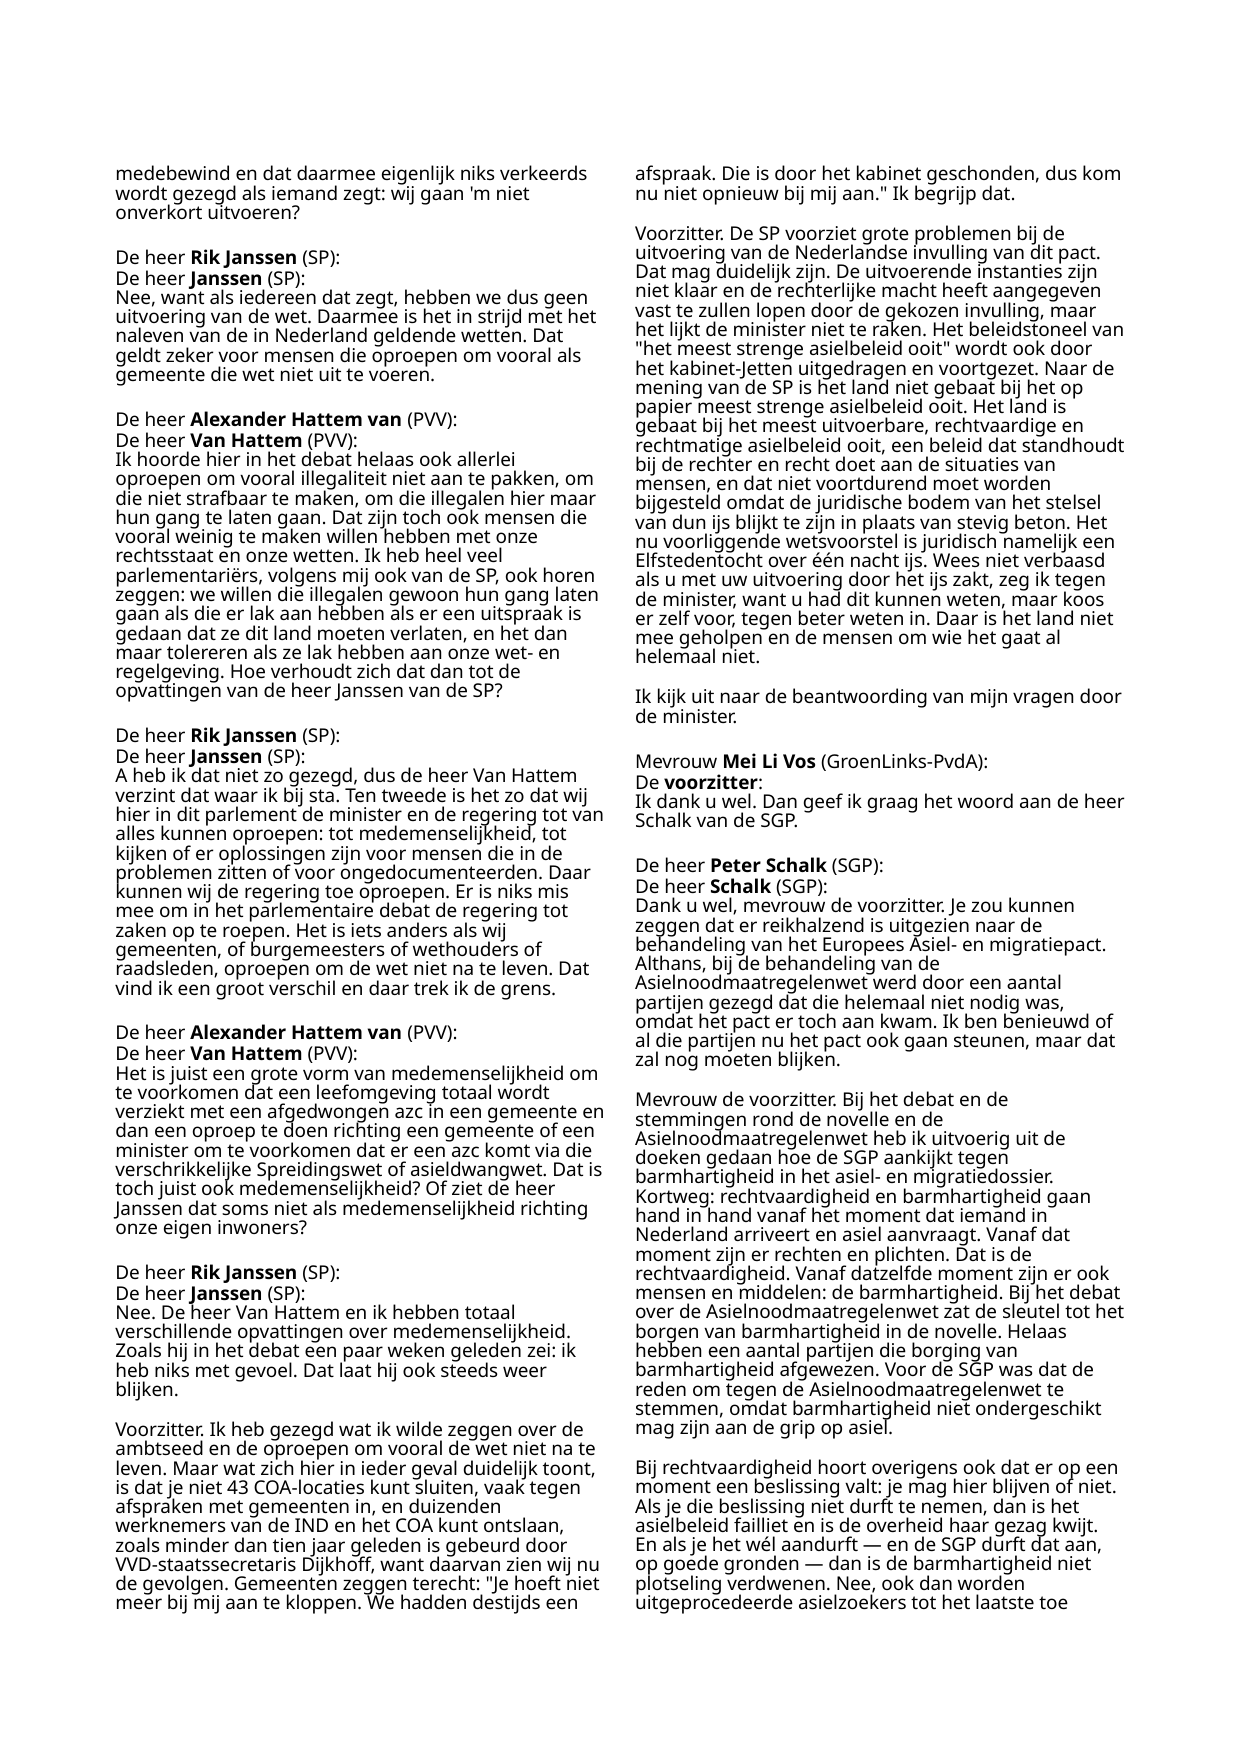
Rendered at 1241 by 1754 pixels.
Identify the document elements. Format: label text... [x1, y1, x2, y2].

text Het is juist een grote vorm van medemenselijkheid om te voorkomen dat een leefomgeving totaal wordt verziekt met een afgedwongen azc in een gemeente en dan een oproep te doen richting een gemeente of een minister om te voorkomen dat er een azc komt via die verschrikkelijke Spreidingswet of asieldwangwet. Dat is toch juist ook medemenselijkheid? Of ziet de heer Janssen dat soms niet als medemenselijkheid richting onze eigen inwoners? [115, 1064, 605, 1238]
text Bij rechtvaardigheid hoort overigens ook dat er op een moment een beslissing valt: je mag hier blijven of niet. Als je die beslissing niet durft te nemen, dan is het asielbeleid failliet en is de overheid haar gezag kwijt. En als je het wél aandurft — en de SGP durft dat aan, op goede gronden — dan is de barmhartigheid niet plotseling verdwenen. Nee, ook dan worden uitgeprocedeerde asielzoekers tot het laatste toe [635, 1459, 1125, 1613]
text De heer Peter Schalk (SGP): [635, 852, 1125, 878]
text De heer Van Hattem (PVV): [115, 432, 605, 451]
text De heer Janssen (SP): [115, 270, 605, 289]
text Mevrouw de voorzitter. Bij het debat en de stemmingen rond de novelle en de Asielnoodmaatregelenwet heb ik uitvoerig uit de doeken gedaan hoe de SGP aankijkt tegen barmhartigheid in het asiel- en migratiedossier. Kortweg: rechtvaardigheid en barmhartigheid gaan hand in hand vanaf het moment dat iemand in Nederland arriveert en asiel aanvraagt. Vanaf dat moment zijn er rechten en plichten. Dat is de rechtvaardigheid. Vanaf datzelfde moment zijn er ook mensen en middelen: de barmhartigheid. Bij het debat over de Asielnoodmaatregelenwet zat de sleutel tot het borgen van barmhartigheid in de novelle. Helaas hebben een aantal partijen die borging van barmhartigheid afgewezen. Voor de SGP was dat de reden om tegen de Asielnoodmaatregelenwet te stemmen, omdat barmhartigheid niet ondergeschikt mag zijn aan de grip op asiel. [635, 1091, 1125, 1438]
text medebewind en dat daarmee eigenlijk niks verkeerds wordt gezegd als iemand zegt: wij gaan 'm niet onverkort uitvoeren? [115, 165, 605, 223]
text De heer Alexander Hattem van (PVV): [115, 1019, 605, 1045]
text De heer Alexander Hattem van (PVV): [115, 406, 605, 432]
text Voorzitter. Ik heb gezegd wat ik wilde zeggen over de ambtseed en de oproepen om vooral de wet niet na te leven. Maar wat zich hier in ieder geval duidelijk toont, is dat je niet 43 COA-locaties kunt sluiten, vaak tegen afspraken met gemeenten in, en duizenden werknemers van de IND en het COA kunt ontslaan, zoals minder dan tien jaar geleden is gebeurd door VVD-staatssecretaris Dijkhoff, want daarvan zien wij nu de gevolgen. Gemeenten zeggen terecht: "Je hoeft niet meer bij mij aan te kloppen. We hadden destijds een [115, 1421, 605, 1614]
text De heer Van Hattem (PVV): [115, 1045, 605, 1064]
text afspraak. Die is door het kabinet geschonden, dus kom nu niet opnieuw bij mij aan." Ik begrijp dat. [635, 165, 1125, 204]
text Ik kijk uit naar de beantwoording van mijn vragen door de minister. [635, 688, 1125, 727]
text Voorzitter. De SP voorziet grote problemen bij de uitvoering van de Nederlandse invulling van dit pact. Dat mag duidelijk zijn. De uitvoerende instanties zijn niet klaar en de rechterlijke macht heeft aangegeven vast te zullen lopen door de gekozen invulling, maar het lijkt de minister niet te raken. Het beleidstoneel van "het meest strenge asielbeleid ooit" wordt ook door het kabinet-Jetten uitgedragen en voortgezet. Naar de mening van de SP is het land niet gebaat bij het op papier meest strenge asielbeleid ooit. Het land is gebaat bij het meest uitvoerbare, rechtvaardige en rechtmatige asielbeleid ooit, een beleid dat standhoudt bij de rechter en recht doet aan de situaties van mensen, en dat niet voortdurend moet worden bijgesteld omdat de juridische bodem van het stelsel van dun ijs blijkt te zijn in plaats van stevig beton. Het nu voorliggende wetsvoorstel is juridisch namelijk een Elfstedentocht over één nacht ijs. Wees niet verbaasd als u met uw uitvoering door het ijs zakt, zeg ik tegen de minister, want u had dit kunnen weten, maar koos er zelf voor, tegen beter weten in. Daar is het land niet mee geholpen en de mensen om wie het gaat al helemaal niet. [635, 224, 1125, 668]
text Nee, want als iedereen dat zegt, hebben we dus geen uitvoering van de wet. Daarmee is het in strijd met het naleven van de in Nederland geldende wetten. Dat geldt zeker voor mensen die oproepen om vooral als gemeente die wet niet uit te voeren. [115, 289, 605, 385]
text De heer Rik Janssen (SP): [115, 1259, 605, 1284]
text De voorzitter: [635, 774, 1125, 793]
text Ik hoorde hier in het debat helaas ook allerlei oproepen om vooral illegaliteit niet aan te pakken, om die niet strafbaar te maken, om die illegalen hier maar hun gang te laten gaan. Dat zijn toch ook mensen die vooral weinig te maken willen hebben met onze rechtsstaat en onze wetten. Ik heb heel veel parlementariërs, volgens mij ook van de SP, ook horen zeggen: we willen die illegalen gewoon hun gang laten gaan als die er lak aan hebben als er een uitspraak is gedaan dat ze dit land moeten verlaten, en het dan maar tolereren als ze lak hebben aan onze wet- en regelgeving. Hoe verhoudt zich dat dan tot de opvattingen van de heer Janssen van de SP? [115, 451, 605, 702]
text De heer Janssen (SP): [115, 748, 605, 767]
text De heer Rik Janssen (SP): [115, 722, 605, 748]
text Ik dank u wel. Dan geef ik graag het woord aan de heer Schalk van de SGP. [635, 793, 1125, 831]
text De heer Schalk (SGP): [635, 878, 1125, 897]
text Nee. De heer Van Hattem en ik hebben totaal verschillende opvattingen over medemenselijkheid. Zoals hij in het debat een paar weken geleden zei: ik heb niks met gevoel. Dat laat hij ook steeds weer blijken. [115, 1304, 605, 1400]
text A heb ik dat niet zo gezegd, dus de heer Van Hattem verzint dat waar ik bij sta. Ten tweede is het zo dat wij hier in dit parlement de minister en de regering tot van alles kunnen oproepen: tot medemenselijkheid, tot kijken of er oplossingen zijn voor mensen die in de problemen zitten of voor ongedocumenteerden. Daar kunnen wij de regering toe oproepen. Er is niks mis mee om in het parlementaire debat de regering tot zaken op te roepen. Het is iets anders als wij gemeenten, of burgemeesters of wethouders of raadsleden, oproepen om de wet niet na te leven. Dat vind ik een groot verschil en daar trek ik de grens. [115, 767, 605, 999]
text De heer Janssen (SP): [115, 1284, 605, 1304]
text De heer Rik Janssen (SP): [115, 244, 605, 270]
text Mevrouw Mei Li Vos (GroenLinks-PvdA): [635, 748, 1125, 774]
text Dank u wel, mevrouw de voorzitter. Je zou kunnen zeggen dat er reikhalzend is uitgezien naar de behandeling van het Europees Asiel- en migratiepact. Althans, bij de behandeling van de Asielnoodmaatregelenwet werd door een aantal partijen gezegd dat die helemaal niet nodig was, omdat het pact er toch aan kwam. Ik ben benieuwd of al die partijen nu het pact ook gaan steunen, maar dat zal nog moeten blijken. [635, 897, 1125, 1071]
